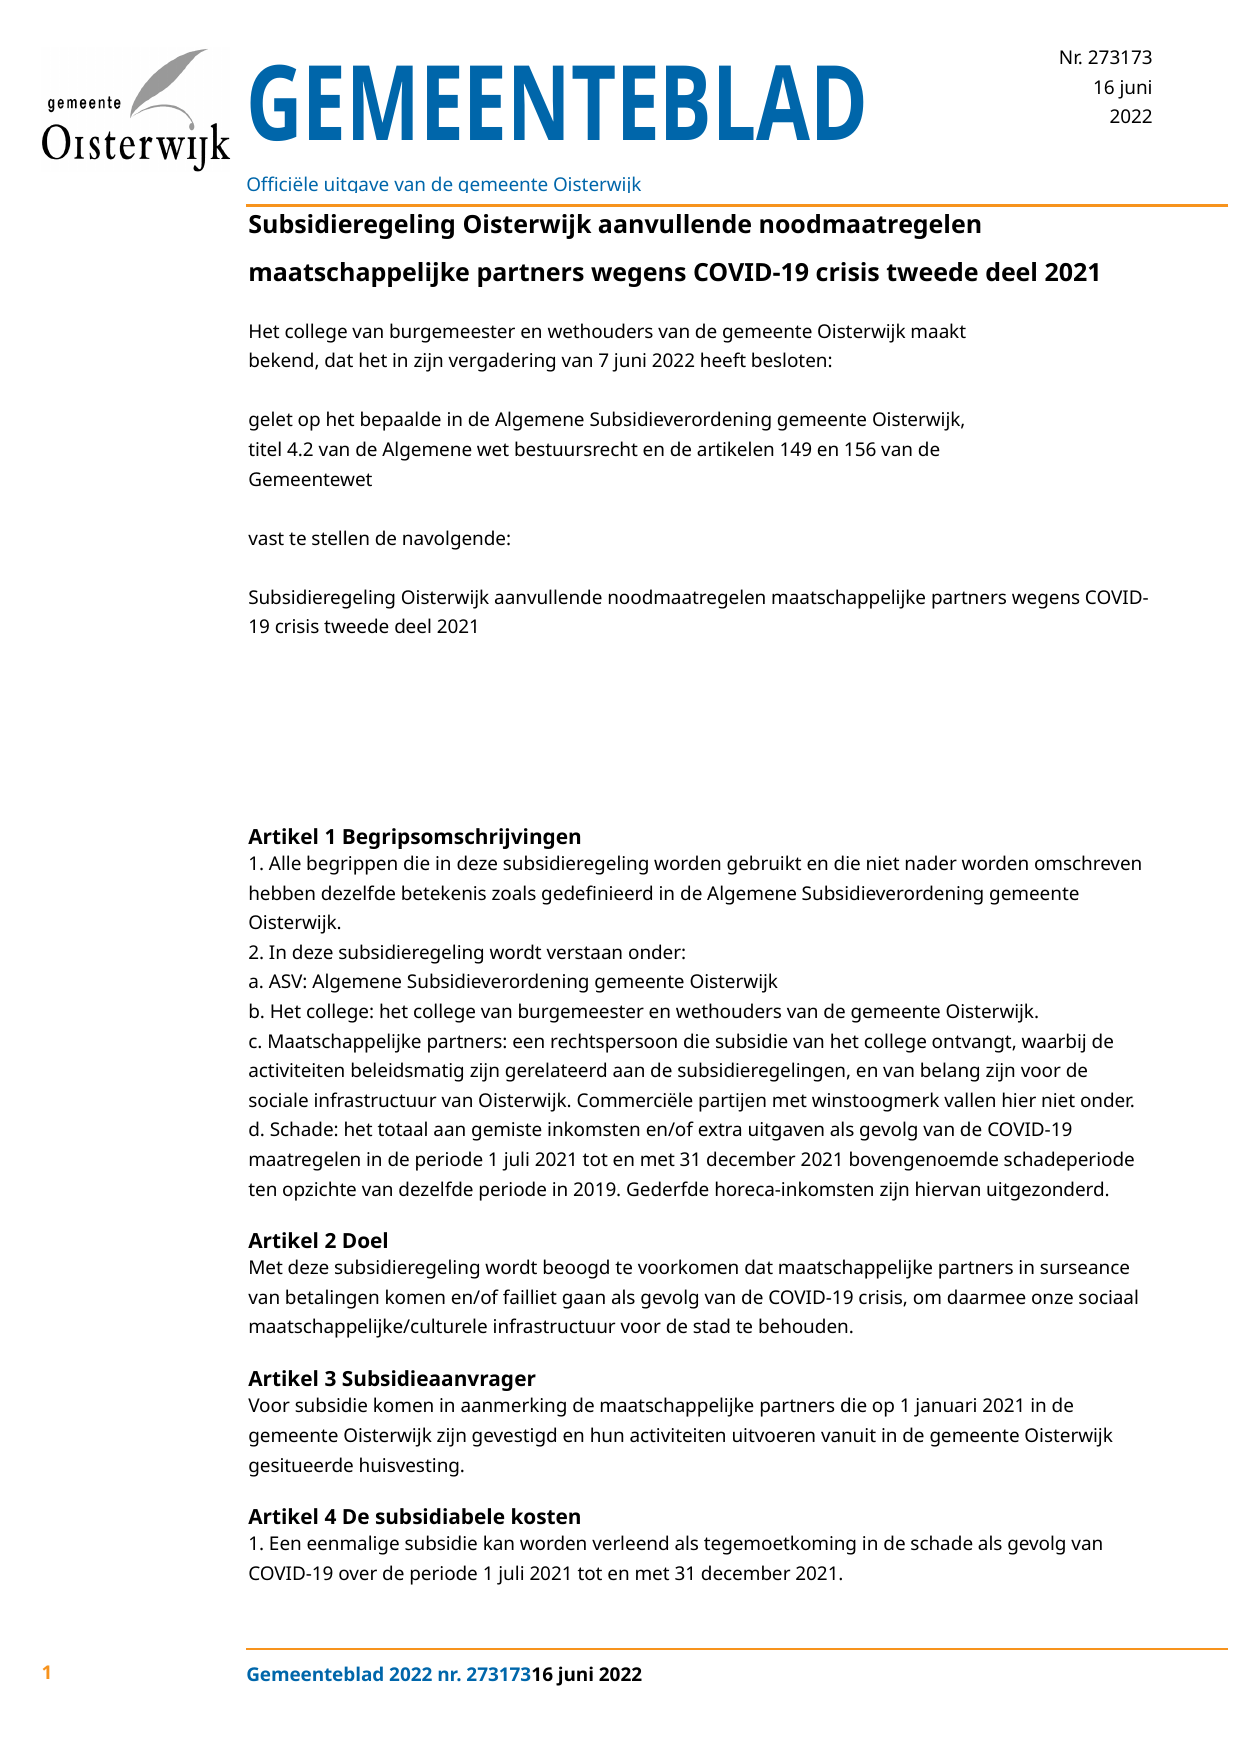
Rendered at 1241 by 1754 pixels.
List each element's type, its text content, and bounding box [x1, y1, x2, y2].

text c. Maatschappelijke partners: een rechtspersoon die subsidie van het college ontvangt, waarbij de activiteiten beleidsmatig zijn gerelateerd aan de subsidieregelingen, en van belang zijn voor de sociale infrastructuur van Oisterwijk. Commerciële partijen met winstoogmerk vallen hier niet onder. [248, 1028, 1152, 1113]
text b. Het college: het college van burgemeester en wethouders van de gemeente Oisterwijk. [248, 998, 1152, 1024]
text bekend, dat het in zijn vergadering van 7 juni 2022 heeft besloten: [248, 347, 1152, 373]
picture [41, 47, 231, 172]
text Met deze subsidieregeling wordt beoogd te voorkomen dat maatschappelijke partners in surseance van betalingen komen en/of failliet gaan als gevolg van de COVID-19 crisis, om daarmee onze sociaal maatschappelijke/culturele infrastructuur voor de stad te behouden. [248, 1254, 1152, 1339]
text Gemeentewet [248, 466, 1152, 492]
text Voor subsidie komen in aanmerking de maatschappelijke partners die op 1 januari 2021 in de gemeente Oisterwijk zijn gevestigd en hun activiteiten uitvoeren vanuit in de gemeente Oisterwijk gesitueerde huisvesting. [248, 1393, 1152, 1477]
text Artikel 1 Begripsomschrijvingen [248, 822, 1152, 850]
text titel 4.2 van de Algemene wet bestuursrecht en de artikelen 149 en 156 van de [248, 436, 1152, 462]
text d. Schade: het totaal aan gemiste inkomsten en/of extra uitgaven als gevolg van de COVID-19 maatregelen in de periode 1 juli 2021 tot en met 31 december 2021 bovengenoemde schadeperiode ten opzichte van dezelfde periode in 2019. Gederfde horeca-inkomsten zijn hiervan uitgezonderd. [248, 1117, 1152, 1201]
text 2. In deze subsidieregeling wordt verstaan onder: [248, 939, 1152, 965]
text a. ASV: Algemene Subsidieverordening gemeente Oisterwijk [248, 969, 1152, 994]
text Subsidieregeling Oisterwijk aanvullende noodmaatregelen maatschappelijke partners wegens COVID-19 crisis tweede deel 2021 [248, 207, 1152, 288]
text 1. Alle begrippen die in deze subsidieregeling worden gebruikt en die niet nader worden omschreven hebben dezelfde betekenis zoals gedefinieerd in de Algemene Subsidieverordening gemeente Oisterwijk. [248, 850, 1152, 935]
text Het college van burgemeester en wethouders van de gemeente Oisterwijk maakt [248, 318, 1152, 344]
text Subsidieregeling Oisterwijk aanvullende noodmaatregelen maatschappelijke partners wegens COVID-19 crisis tweede deel 2021 [248, 584, 1152, 639]
text Artikel 3 Subsidieaanvrager [248, 1364, 1152, 1393]
text gelet op het bepaalde in de Algemene Subsidieverordening gemeente Oisterwijk, [248, 407, 1152, 432]
text 1. Een eenmalige subsidie kan worden verleend als tegemoetkoming in de schade als gevolg van COVID-19 over de periode 1 juli 2021 tot en met 31 december 2021. [248, 1531, 1152, 1586]
text Artikel 2 Doel [248, 1226, 1152, 1254]
text vast te stellen de navolgende: [248, 525, 1152, 551]
text Artikel 4 De subsidiabele kosten [248, 1502, 1152, 1531]
